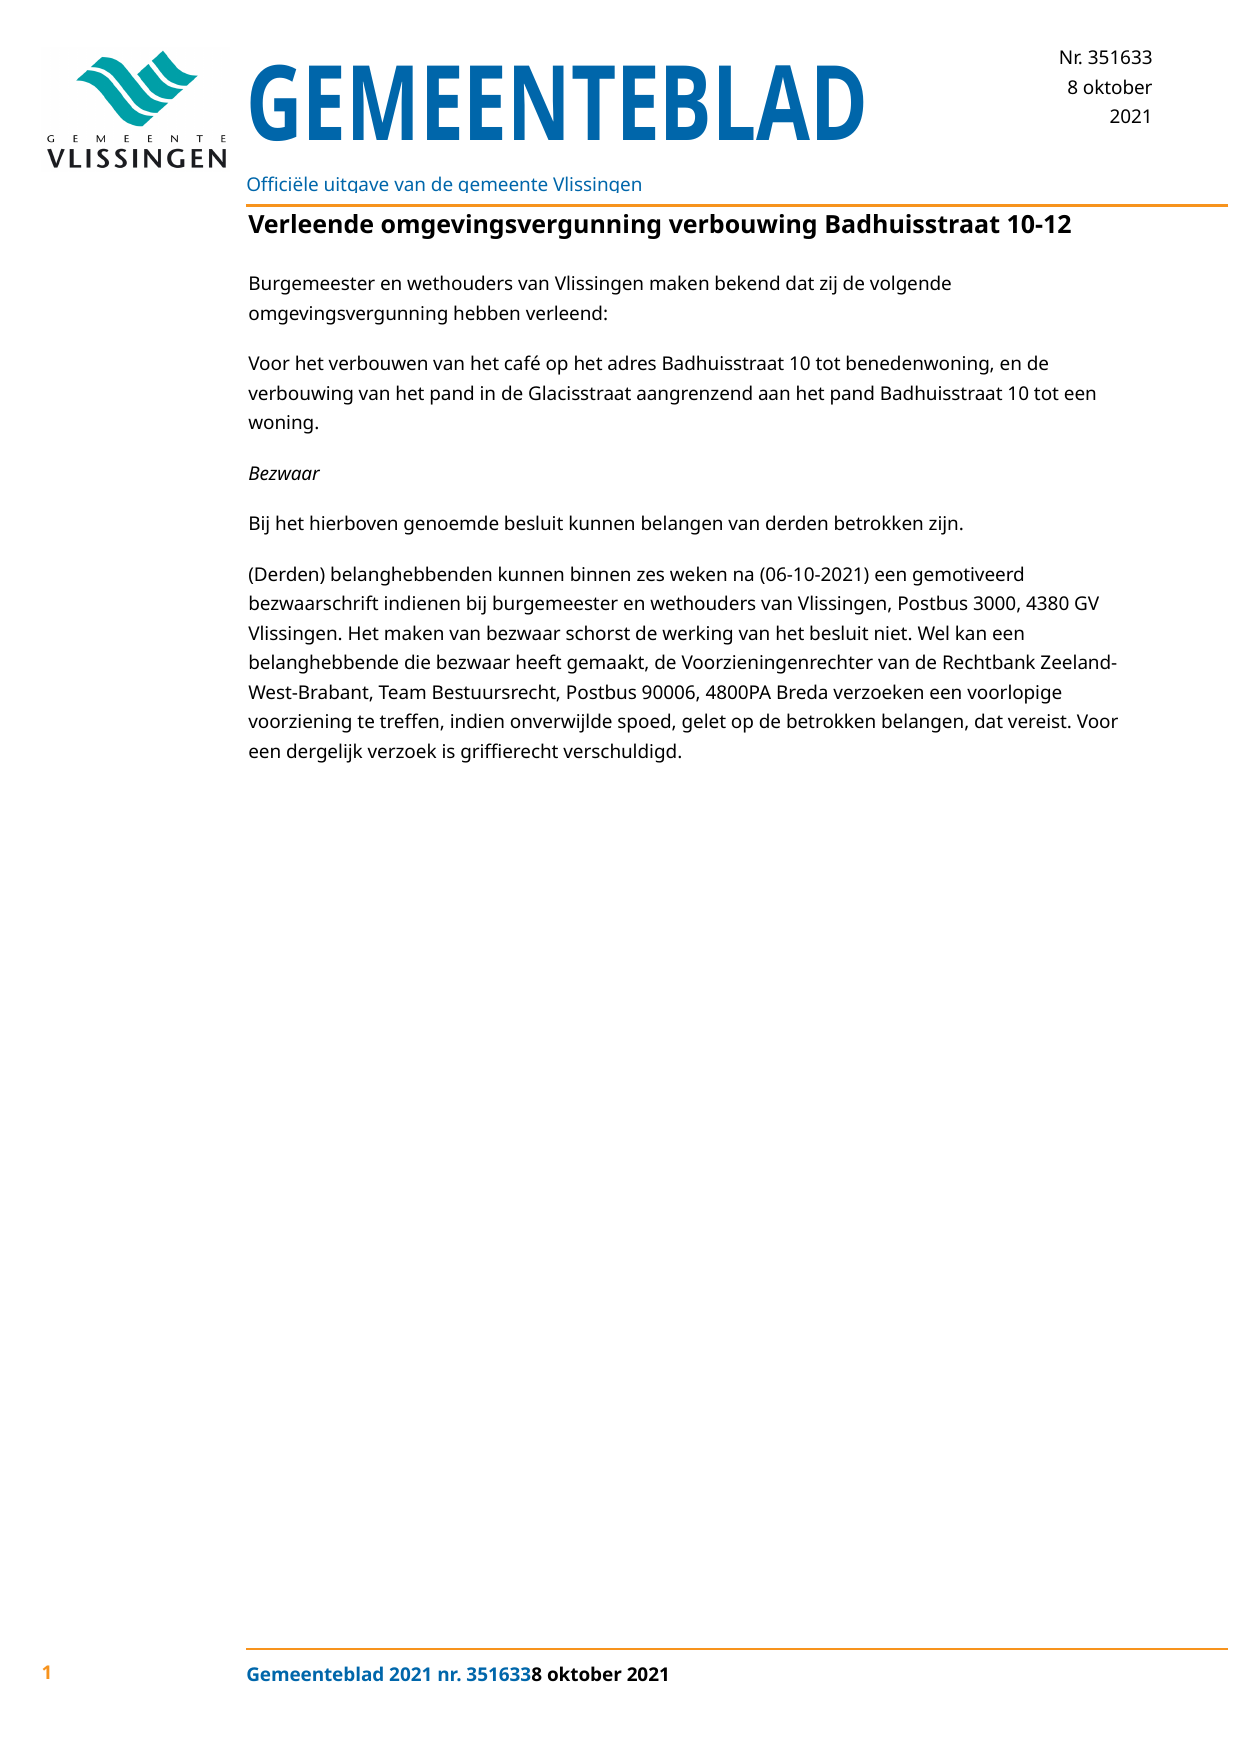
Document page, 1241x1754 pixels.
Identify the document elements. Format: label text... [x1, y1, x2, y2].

picture [41, 47, 231, 172]
text Bezwaar [248, 460, 1152, 486]
text Voor het verbouwen van het café op het adres Badhuisstraat 10 tot benedenwoning, en de verbouwing van het pand in de Glacisstraat aangrenzend aan het pand Badhuisstraat 10 tot een woning. [248, 350, 1152, 435]
text (Derden) belanghebbenden kunnen binnen zes weken na (06-10-2021) een gemotiveerd bezwaarschrift indienen bij burgemeester en wethouders van Vlissingen, Postbus 3000, 4380 GV Vlissingen. Het maken van bezwaar schorst de werking van het besluit niet. Wel kan een belanghebbende die bezwaar heeft gemaakt, de Voorzieningenrechter van de Rechtbank Zeeland-West-Brabant, Team Bestuursrecht, Postbus 90006, 4800PA Breda verzoeken een voorlopige voorziening te treffen, indien onverwijlde spoed, gelet op de betrokken belangen, dat vereist. Voor een dergelijk verzoek is griffierecht verschuldigd. [248, 561, 1152, 764]
text Bij het hierboven genoemde besluit kunnen belangen van derden betrokken zijn. [248, 510, 1152, 536]
text Verleende omgevingsvergunning verbouwing Badhuisstraat 10-12 [248, 207, 1152, 241]
text Burgemeester en wethouders van Vlissingen maken bekend dat zij de volgende omgevingsvergunning hebben verleend: [248, 270, 1152, 326]
